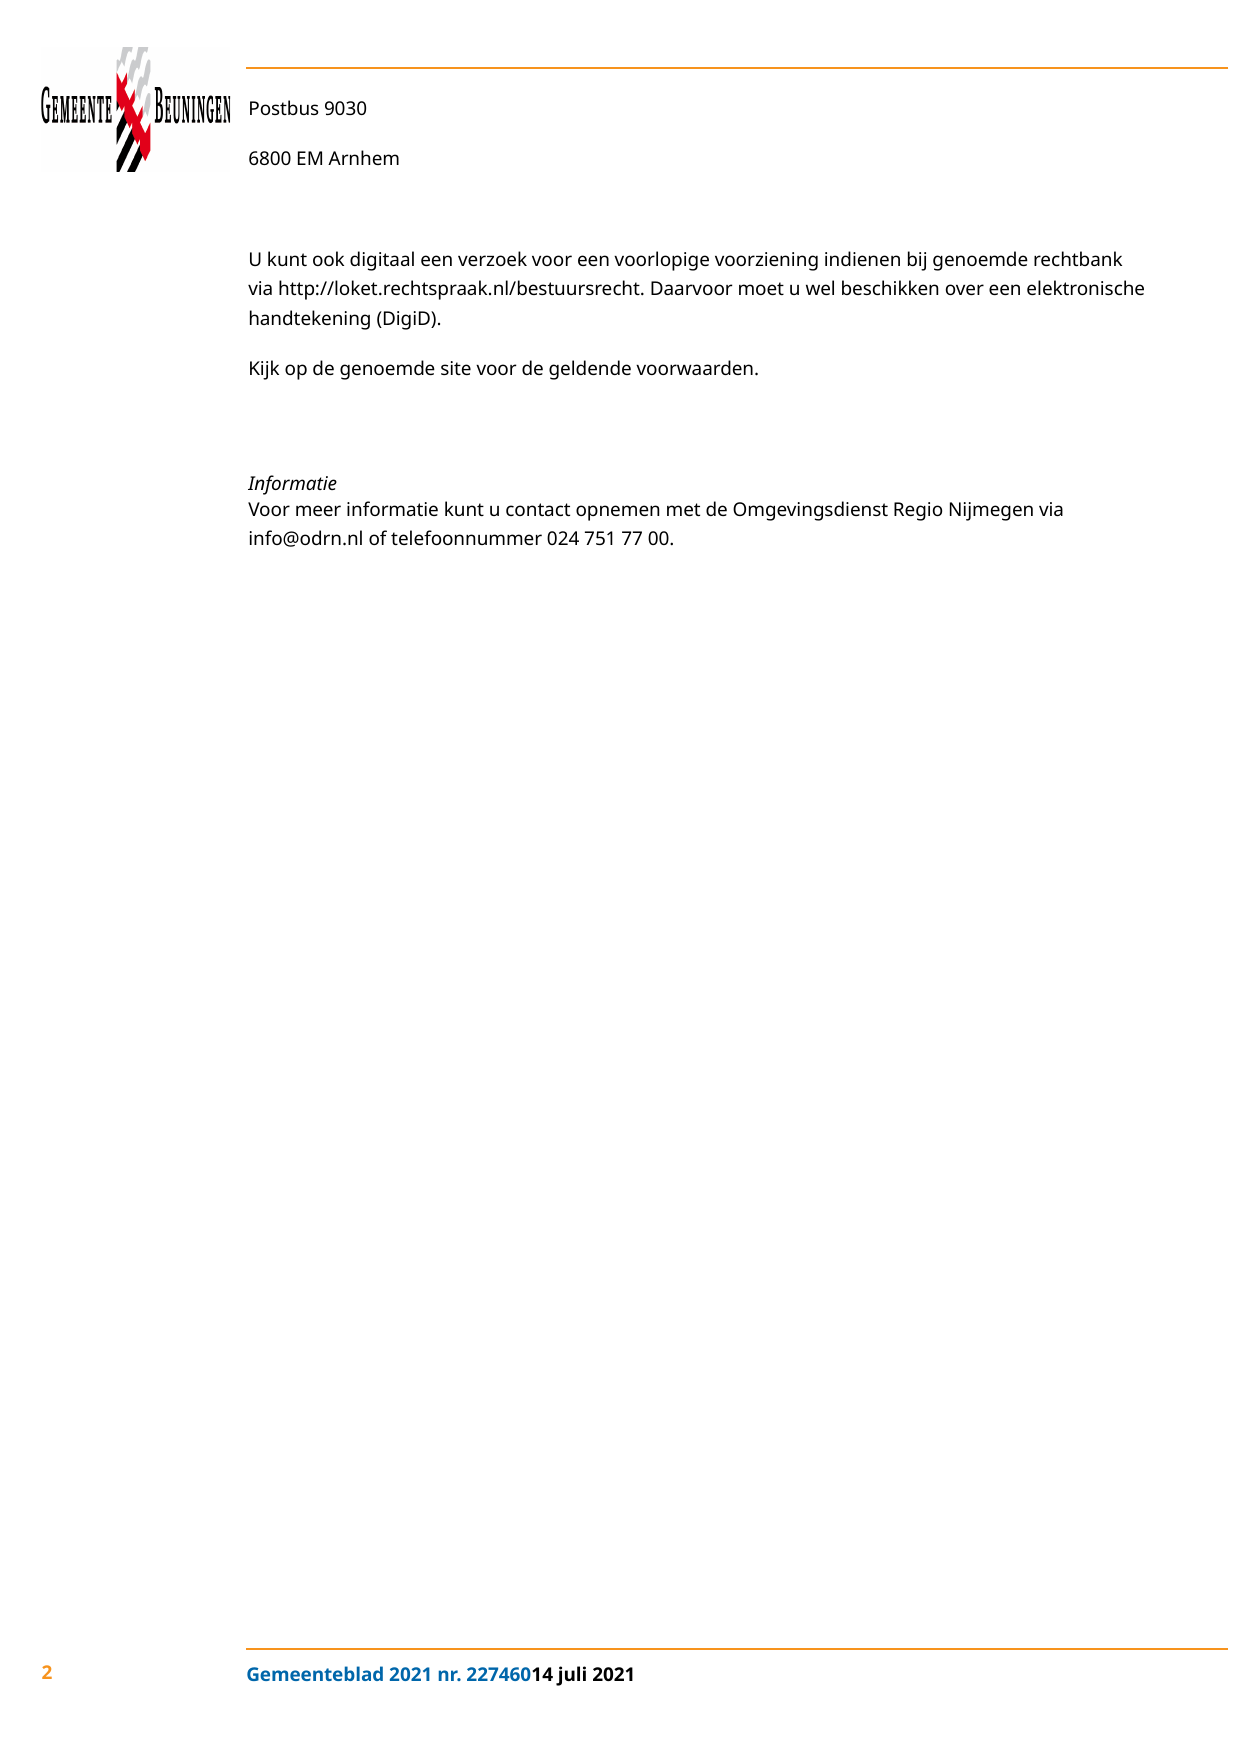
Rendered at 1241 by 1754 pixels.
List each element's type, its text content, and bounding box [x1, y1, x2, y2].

text Kijk op de genoemde site voor de geldende voorwaarden. [248, 356, 1152, 381]
text U kunt ook digitaal een verzoek voor een voorlopige voorziening indienen bij genoemde rechtbank via http://loket.rechtspraak.nl/bestuursrecht. Daarvoor moet u wel beschikken over een elektronische handtekening (DigiD). [248, 246, 1152, 331]
text Voor meer informatie kunt u contact opnemen met de Omgevingsdienst Regio Nijmegen via info@odrn.nl of telefoonnummer 024 751 77 00. [248, 496, 1152, 551]
text Postbus 9030 [248, 95, 1152, 121]
text 6800 EM Arnhem [248, 145, 1152, 171]
text Informatie [248, 470, 1152, 496]
picture [41, 47, 231, 172]
